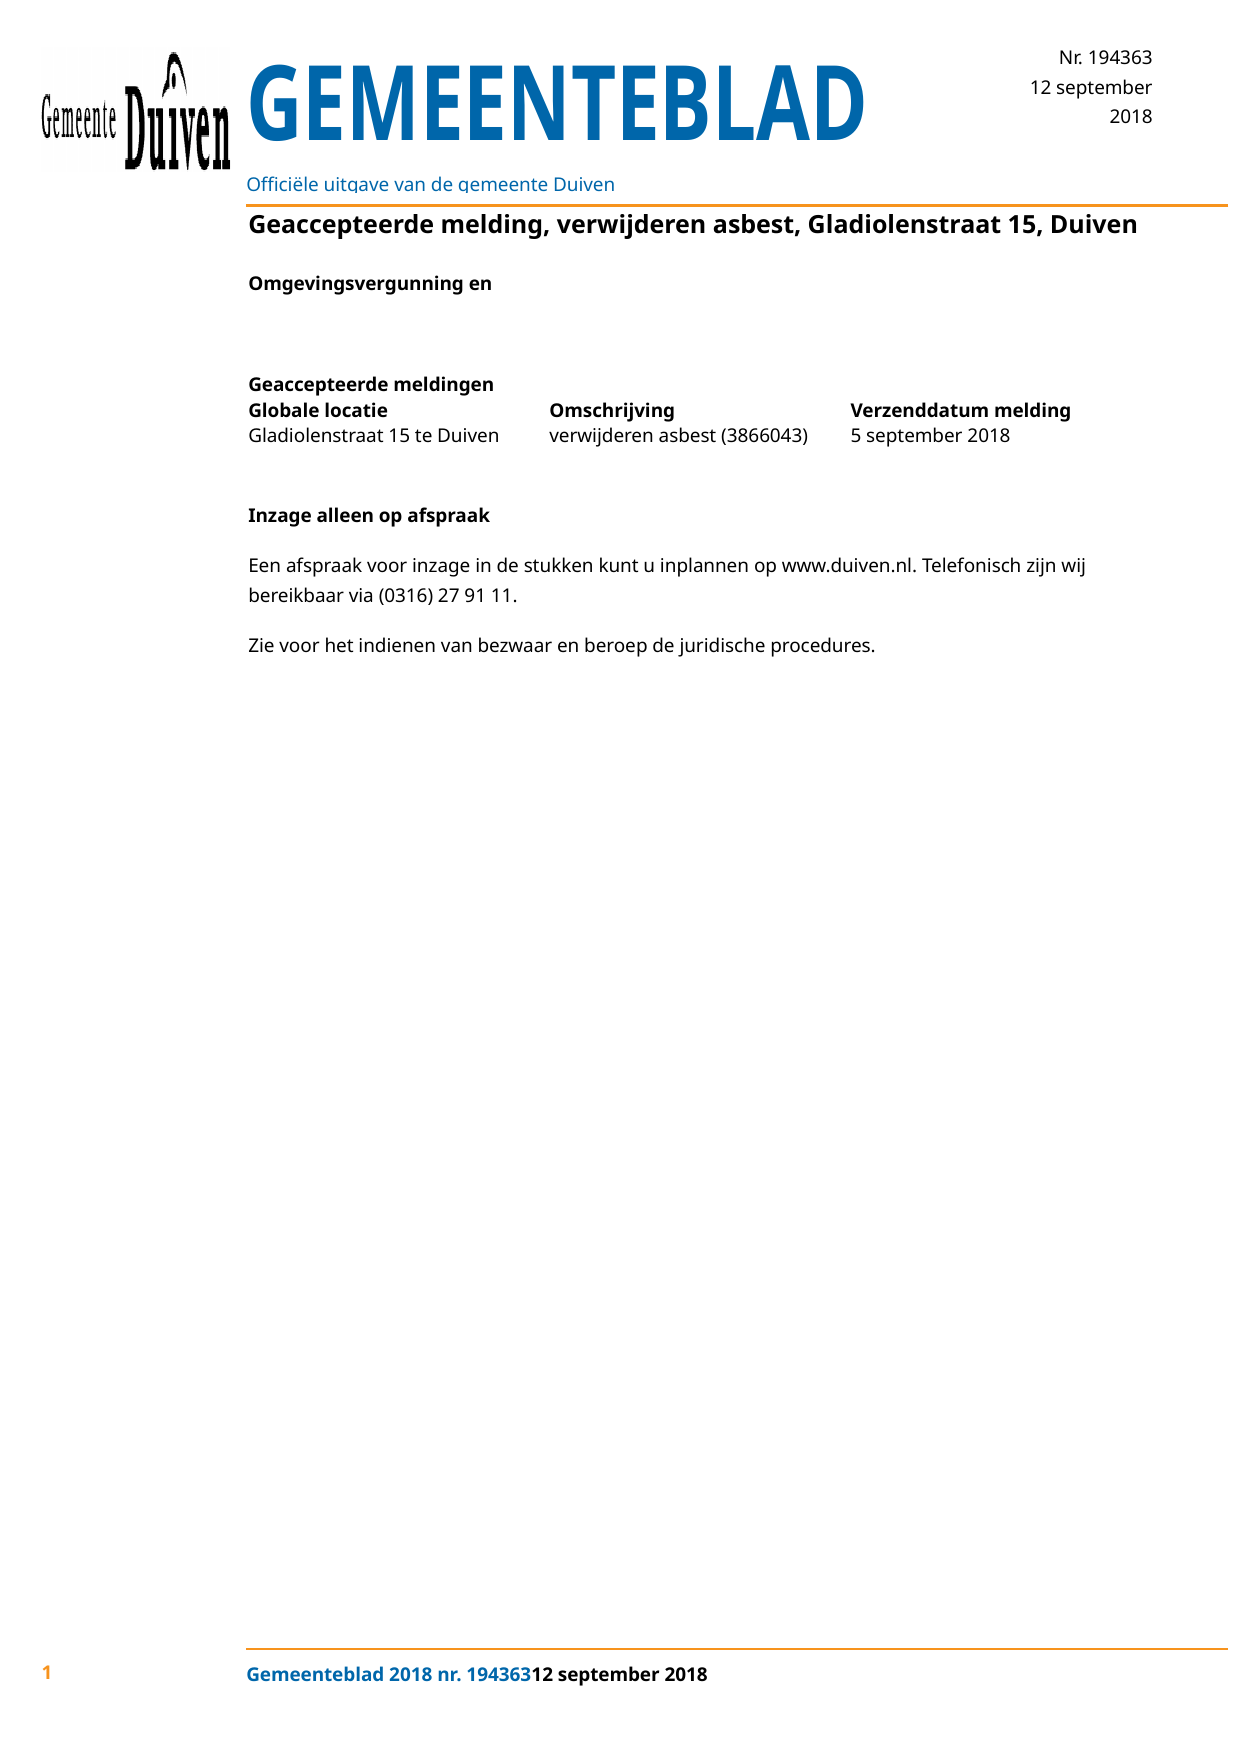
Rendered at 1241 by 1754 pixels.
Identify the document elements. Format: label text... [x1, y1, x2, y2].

text Omgevingsvergunning en [248, 270, 1152, 296]
table_header [549, 371, 850, 397]
table_cell Omschrijving [549, 397, 850, 423]
table_cell 5 september 2018 [850, 423, 1152, 448]
table_header [850, 371, 1152, 397]
table_cell Globale locatie [248, 397, 549, 423]
text Geaccepteerde melding, verwijderen asbest, Gladiolenstraat 15, Duiven [248, 207, 1152, 241]
text Een afspraak voor inzage in de stukken kunt u inplannen op www.duiven.nl. Telefonisch zijn wij bereikbaar via (0316) 27 91 11. [248, 552, 1152, 608]
picture [41, 47, 231, 172]
table_header Geaccepteerde meldingen [248, 371, 549, 397]
text Zie voor het indienen van bezwaar en beroep de juridische procedures. [248, 632, 1152, 658]
text Inzage alleen op afspraak [248, 502, 1152, 528]
table_cell verwijderen asbest (3866043) [549, 423, 850, 448]
table_cell Verzenddatum melding [850, 397, 1152, 423]
table_cell Gladiolenstraat 15 te Duiven [248, 423, 549, 448]
